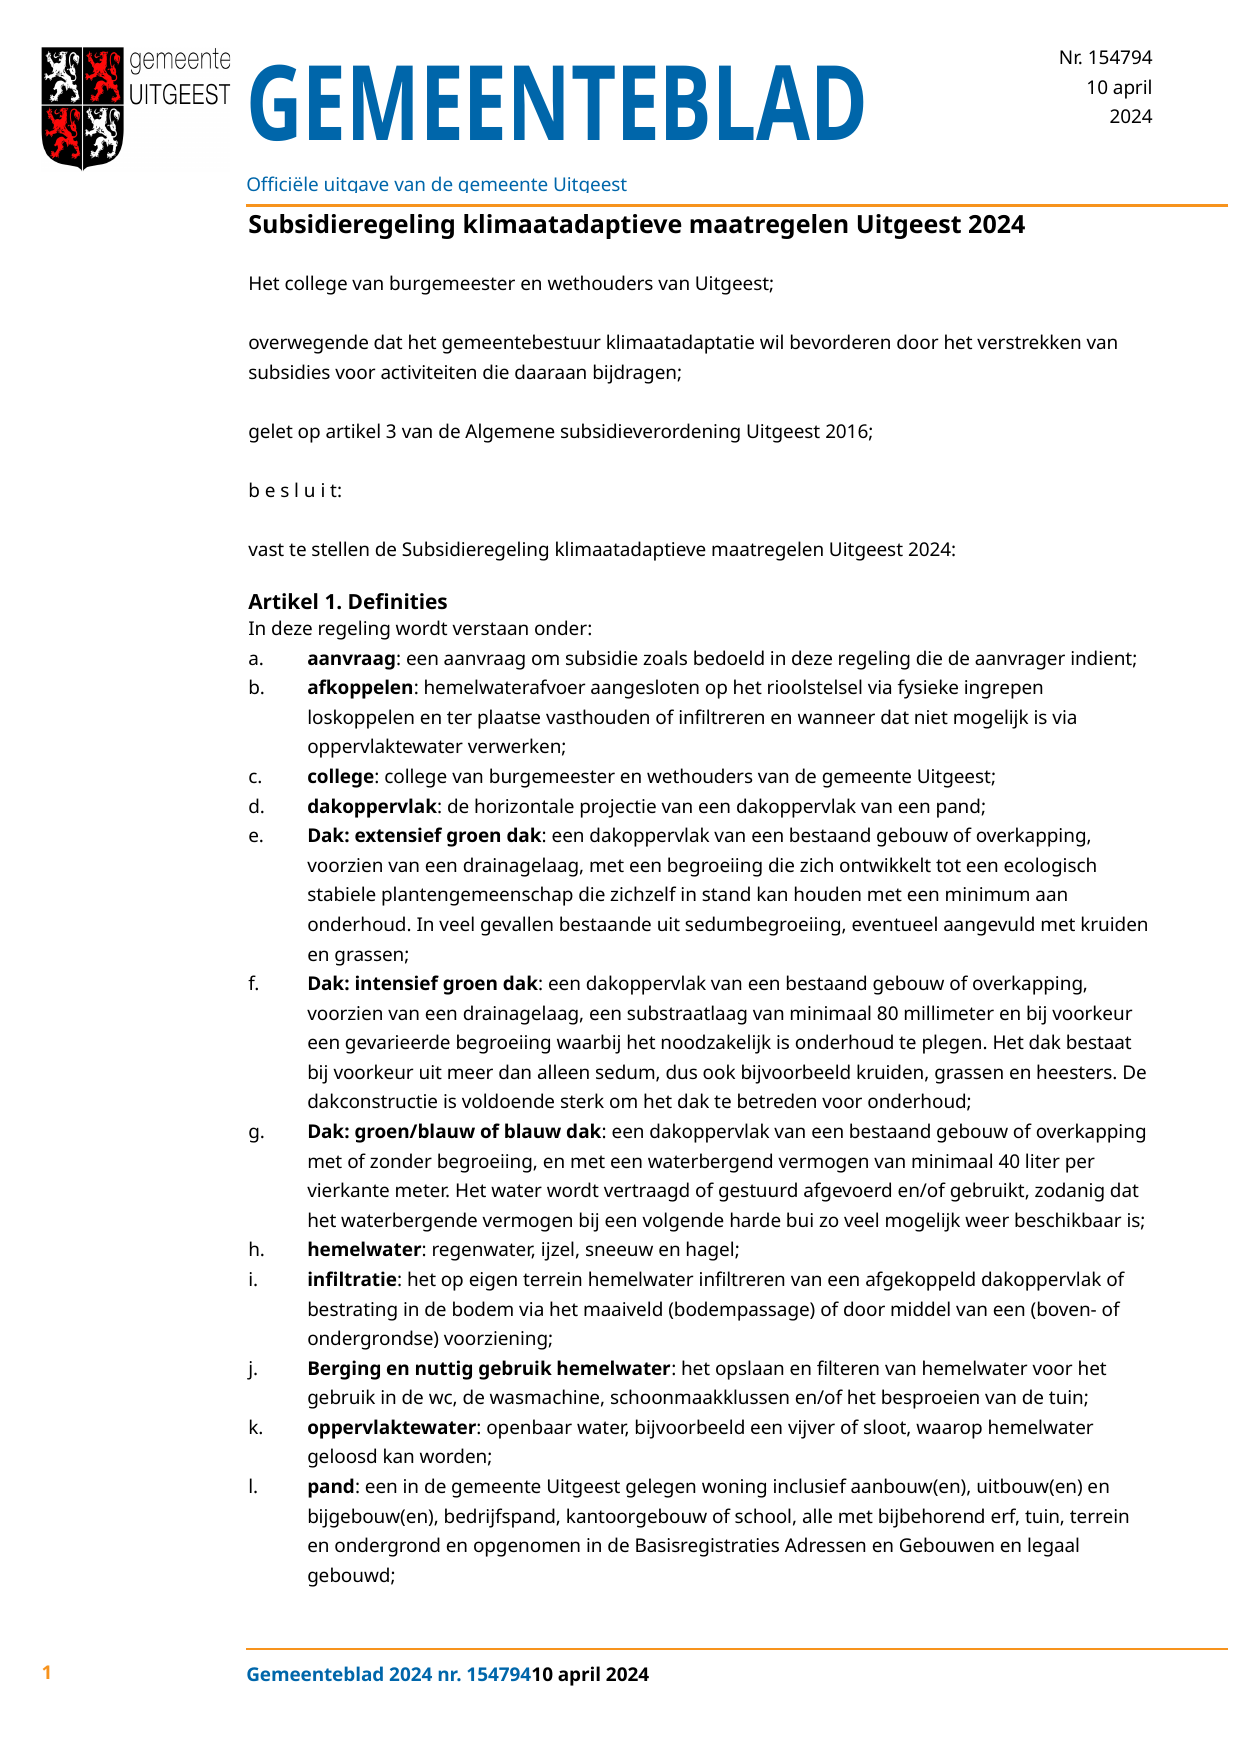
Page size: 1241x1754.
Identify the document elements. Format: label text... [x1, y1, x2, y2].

list college: college van burgemeester en wethouders van de gemeente Uitgeest; [248, 763, 1152, 789]
list infiltratie: het op eigen terrein hemelwater infiltreren van een afgekoppeld dakoppervlak of bestrating in de bodem via het maaiveld (bodempassage) of door middel van een (boven- of ondergrondse) voorziening; [248, 1266, 1152, 1351]
list pand: een in de gemeente Uitgeest gelegen woning inclusief aanbouw(en), uitbouw(en) en bijgebouw(en), bedrijfspand, kantoorgebouw of school, alle met bijbehorend erf, tuin, terrein en ondergrond en opgenomen in de Basisregistraties Adressen en Gebouwen en legaal gebouwd; [248, 1473, 1152, 1588]
text gelet op artikel 3 van de Algemene subsidieverordening Uitgeest 2016; [248, 418, 1152, 444]
list Dak: intensief groen dak: een dakoppervlak van een bestaand gebouw of overkapping, voorzien van een drainagelaag, een substraatlaag van minimaal 80 millimeter en bij voorkeur een gevarieerde begroeiing waarbij het noodzakelijk is onderhoud te plegen. Het dak bestaat bij voorkeur uit meer dan alleen sedum, dus ook bijvoorbeeld kruiden, grassen en heesters. De dakconstructie is voldoende sterk om het dak te betreden voor onderhoud; [248, 970, 1152, 1114]
picture [41, 47, 231, 172]
text Het college van burgemeester en wethouders van Uitgeest; [248, 270, 1152, 296]
list aanvraag: een aanvraag om subsidie zoals bedoeld in deze regeling die de aanvrager indient; [248, 645, 1152, 671]
text In deze regeling wordt verstaan onder: [248, 615, 1152, 641]
list Dak: extensief groen dak: een dakoppervlak van een bestaand gebouw of overkapping, voorzien van een drainagelaag, met een begroeiing die zich ontwikkelt tot een ecologisch stabiele plantengemeenschap die zichzelf in stand kan houden met een minimum aan onderhoud. In veel gevallen bestaande uit sedumbegroeiing, eventueel aangevuld met kruiden en grassen; [248, 822, 1152, 967]
text Subsidieregeling klimaatadaptieve maatregelen Uitgeest 2024 [248, 207, 1152, 241]
list hemelwater: regenwater, ijzel, sneeuw en hagel; [248, 1237, 1152, 1262]
text vast te stellen de Subsidieregeling klimaatadaptieve maatregelen Uitgeest 2024: [248, 537, 1152, 562]
list Berging en nuttig gebruik hemelwater: het opslaan en filteren van hemelwater voor het gebruik in de wc, de wasmachine, schoonmaakklussen en/of het besproeien van de tuin; [248, 1355, 1152, 1410]
list oppervlaktewater: openbaar water, bijvoorbeeld een vijver of sloot, waarop hemelwater geloosd kan worden; [248, 1414, 1152, 1469]
text b e s l u i t: [248, 477, 1152, 503]
text Artikel 1. Definities [248, 587, 1152, 615]
list Dak: groen/blauw of blauw dak: een dakoppervlak van een bestaand gebouw of overkapping met of zonder begroeiing, en met een waterbergend vermogen van minimaal 40 liter per vierkante meter. Het water wordt vertraagd of gestuurd afgevoerd en/of gebruikt, zodanig dat het waterbergende vermogen bij een volgende harde bui zo veel mogelijk weer beschikbaar is; [248, 1118, 1152, 1233]
list dakoppervlak: de horizontale projectie van een dakoppervlak van een pand; [248, 793, 1152, 819]
text overwegende dat het gemeentebestuur klimaatadaptatie wil bevorderen door het verstrekken van subsidies voor activiteiten die daaraan bijdragen; [248, 329, 1152, 385]
list afkoppelen: hemelwaterafvoer aangesloten op het rioolstelsel via fysieke ingrepen loskoppelen en ter plaatse vasthouden of infiltreren en wanneer dat niet mogelijk is via oppervlaktewater verwerken; [248, 674, 1152, 759]
